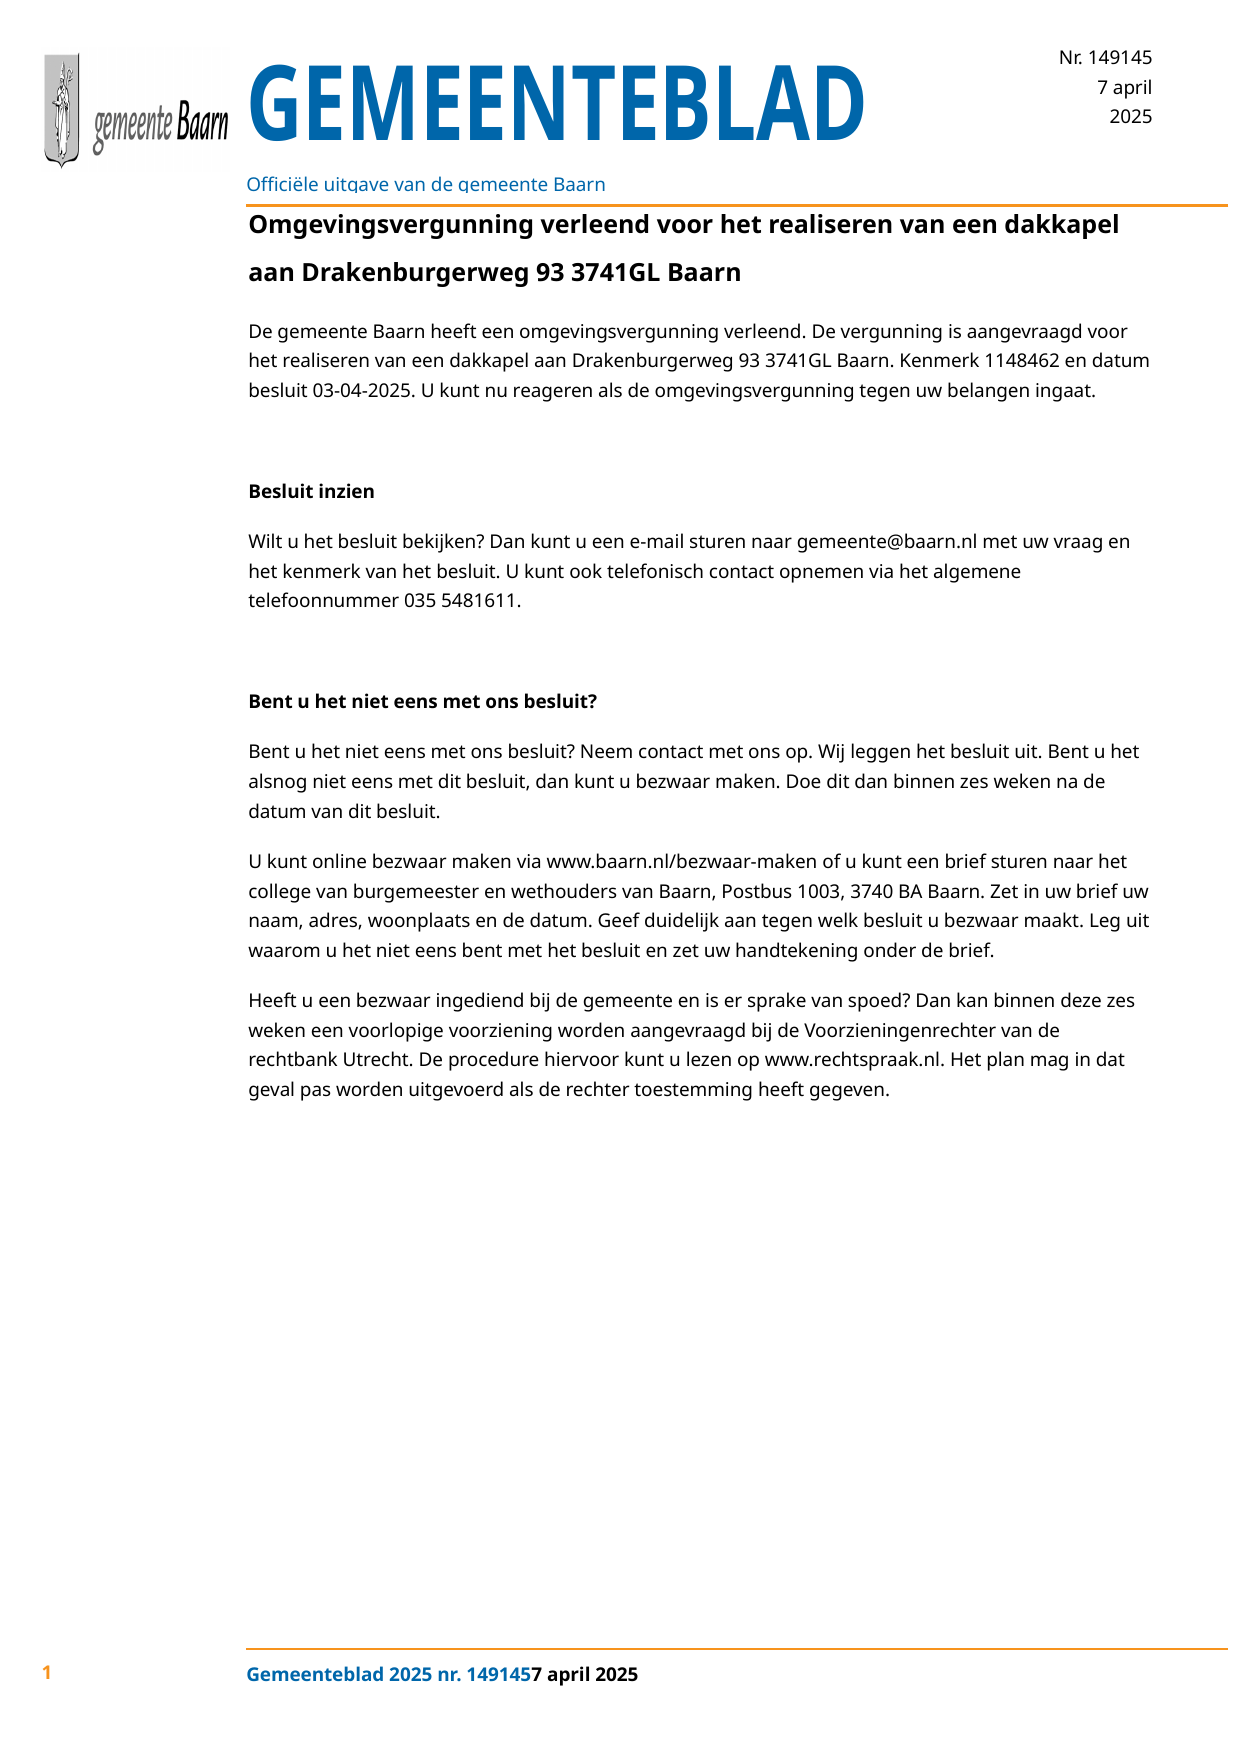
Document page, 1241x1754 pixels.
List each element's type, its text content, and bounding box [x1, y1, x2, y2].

text Heeft u een bezwaar ingediend bij de gemeente en is er sprake van spoed? Dan kan binnen deze zes weken een voorlopige voorziening worden aangevraagd bij de Voorzieningenrechter van de rechtbank Utrecht. De procedure hiervoor kunt u lezen op www.rechtspraak.nl. Het plan mag in dat geval pas worden uitgevoerd als de rechter toestemming heeft gegeven. [248, 987, 1152, 1102]
text Besluit inzien [248, 478, 1152, 504]
picture [41, 47, 231, 172]
text U kunt online bezwaar maken via www.baarn.nl/bezwaar-maken of u kunt een brief sturen naar het college van burgemeester en wethouders van Baarn, Postbus 1003, 3740 BA Baarn. Zet in uw brief uw naam, adres, woonplaats en de datum. Geef duidelijk aan tegen welk besluit u bezwaar maakt. Leg uit waarom u het niet eens bent met het besluit en zet uw handtekening onder de brief. [248, 848, 1152, 963]
text Omgevingsvergunning verleend voor het realiseren van een dakkapel aan Drakenburgerweg 93 3741GL Baarn [248, 207, 1152, 288]
text Bent u het niet eens met ons besluit? [248, 688, 1152, 714]
text De gemeente Baarn heeft een omgevingsvergunning verleend. De vergunning is aangevraagd voor het realiseren van een dakkapel aan Drakenburgerweg 93 3741GL Baarn. Kenmerk 1148462 en datum besluit 03-04-2025. U kunt nu reageren als de omgevingsvergunning tegen uw belangen ingaat. [248, 318, 1152, 403]
text Bent u het niet eens met ons besluit? Neem contact met ons op. Wij leggen het besluit uit. Bent u het alsnog niet eens met dit besluit, dan kunt u bezwaar maken. Doe dit dan binnen zes weken na de datum van dit besluit. [248, 739, 1152, 824]
text Wilt u het besluit bekijken? Dan kunt u een e-mail sturen naar gemeente@baarn.nl met uw vraag en het kenmerk van het besluit. U kunt ook telefonisch contact opnemen via het algemene telefoonnummer 035 5481611. [248, 528, 1152, 613]
